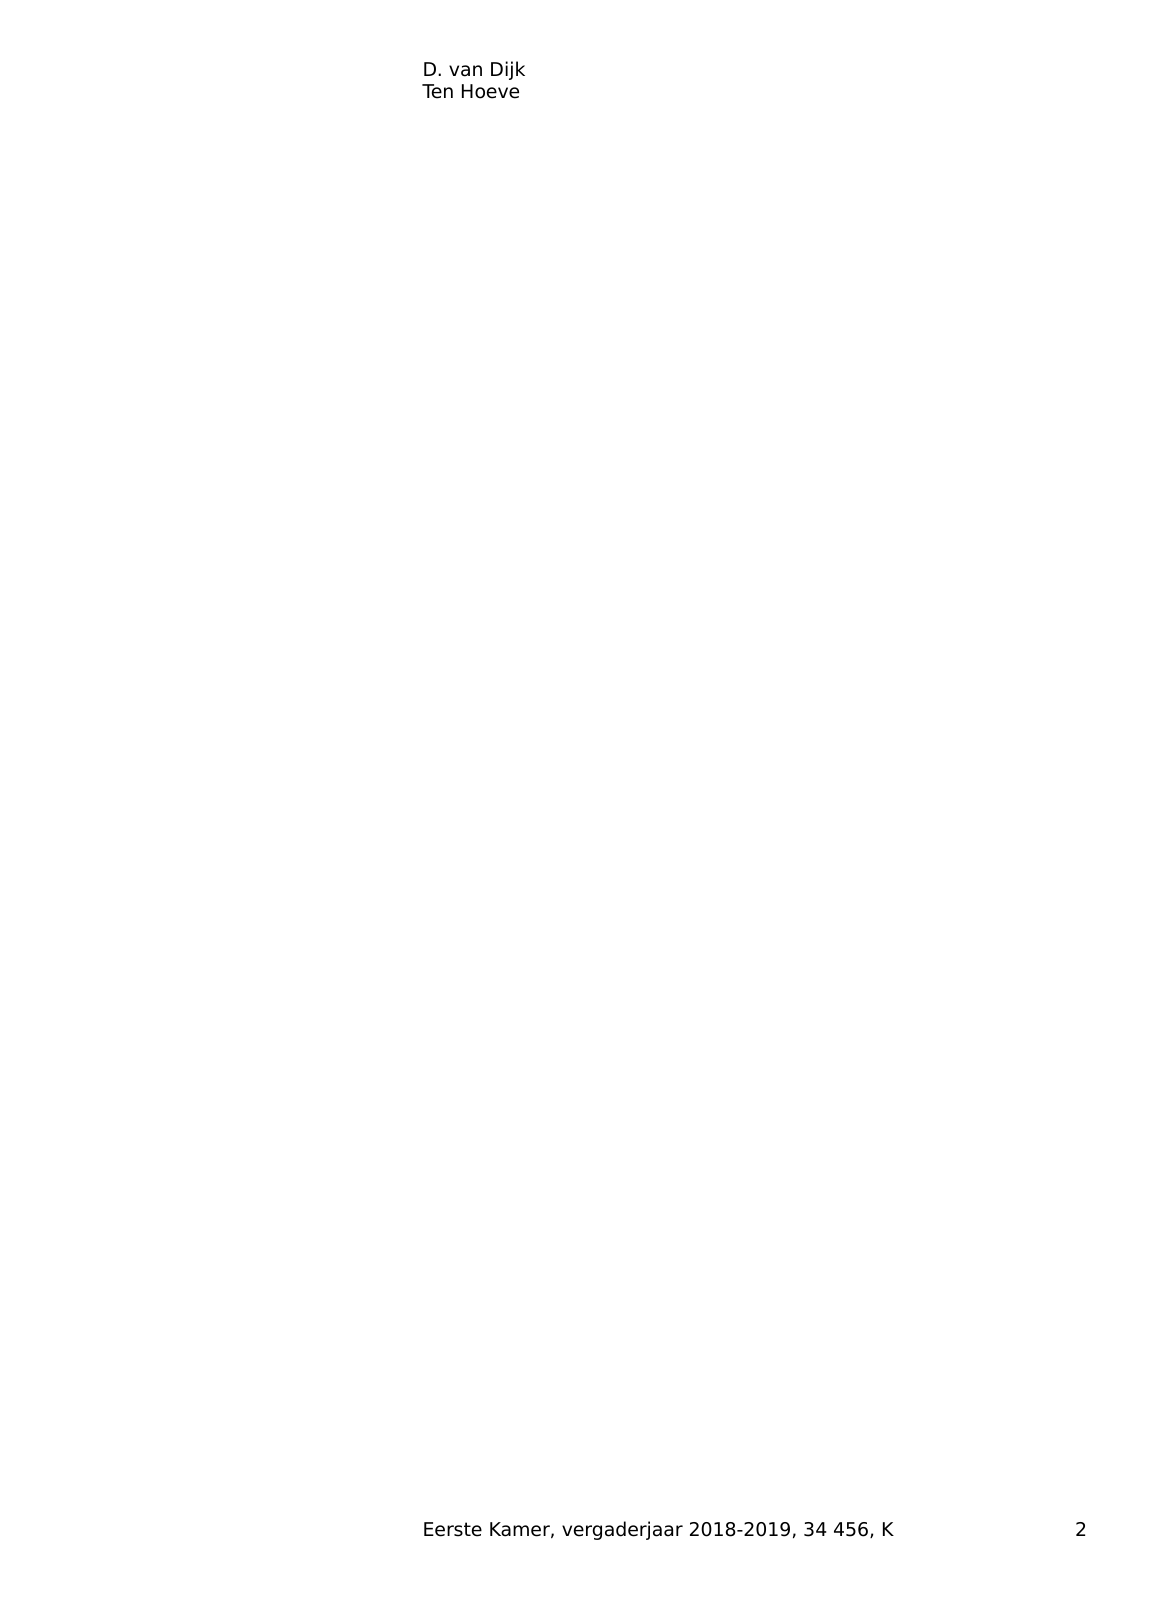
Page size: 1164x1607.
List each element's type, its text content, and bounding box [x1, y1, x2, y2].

text Ten Hoeve [422, 81, 1087, 103]
text D. van Dijk [422, 59, 1087, 81]
